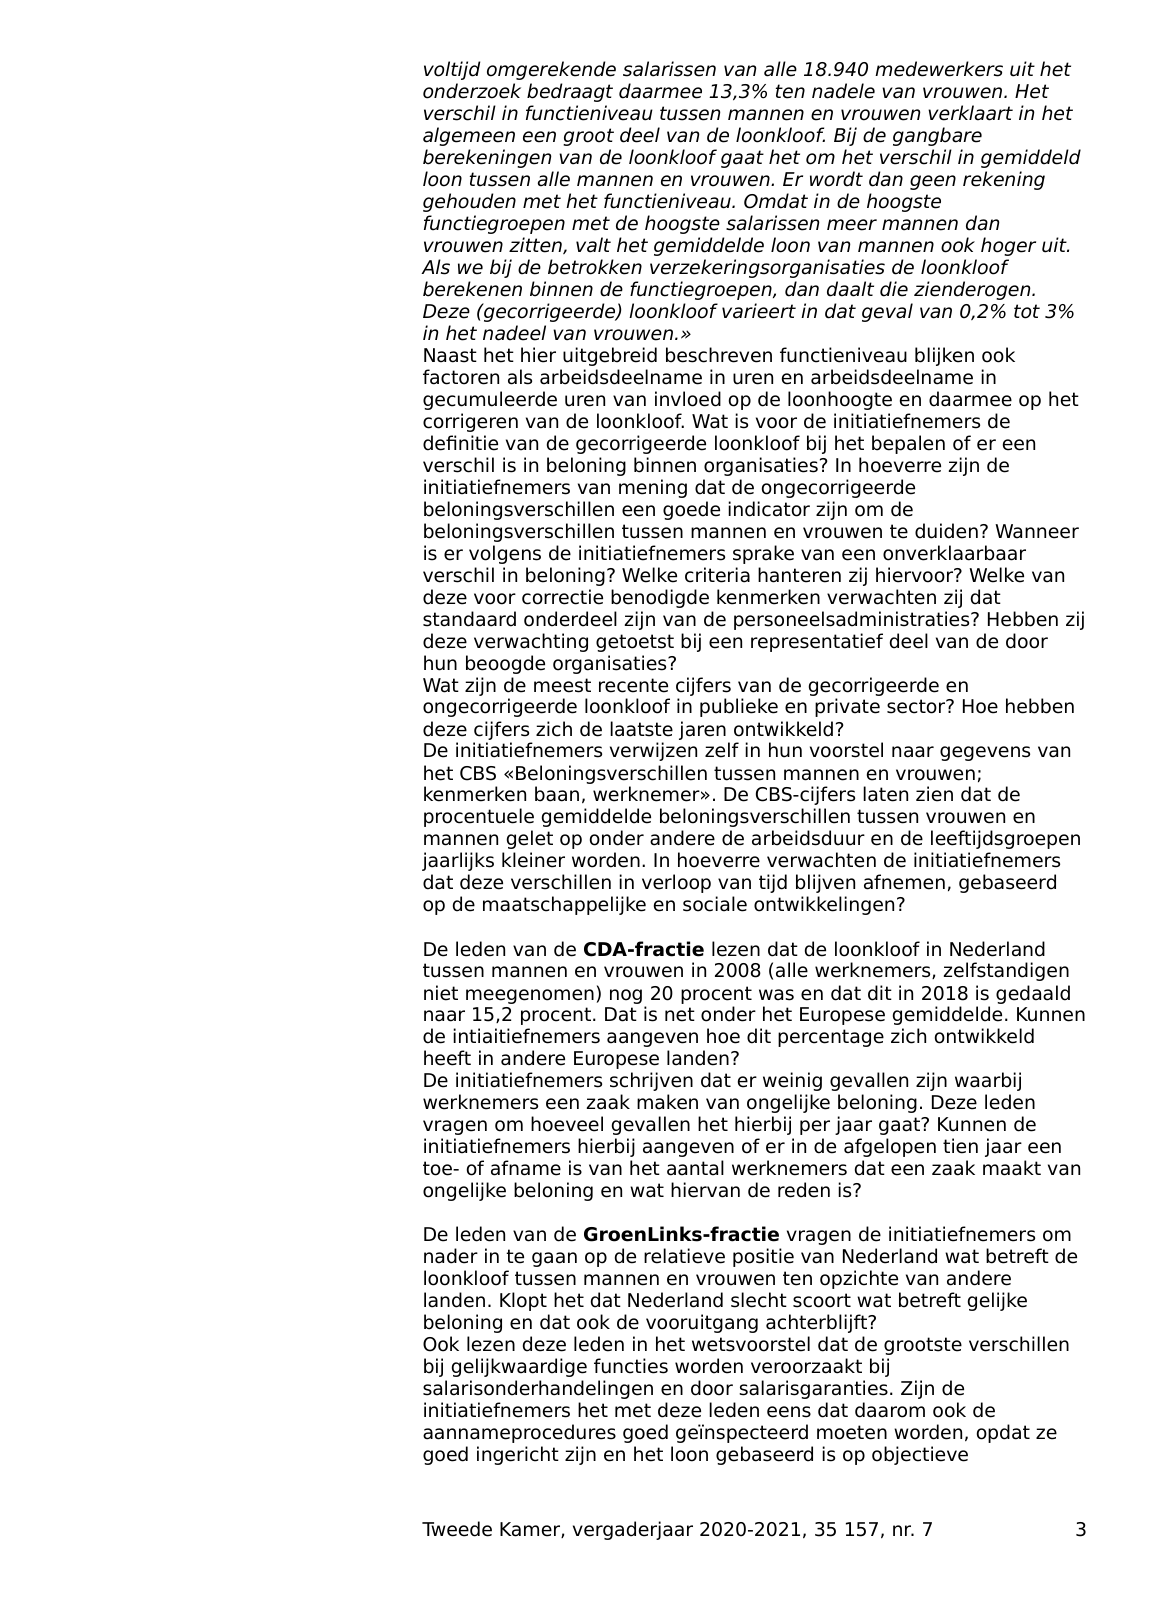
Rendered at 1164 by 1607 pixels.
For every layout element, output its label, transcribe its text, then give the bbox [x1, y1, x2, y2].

text Ook lezen deze leden in het wetsvoorstel dat de grootste verschillen bij gelijkwaardige functies worden veroorzaakt bij salarisonderhandelingen en door salarisgaranties. Zijn de initiatiefnemers het met deze leden eens dat daarom ook de aannameprocedures goed geïnspecteerd moeten worden, opdat ze goed ingericht zijn en het loon gebaseerd is op objectieve [422, 1334, 1087, 1466]
text Wat zijn de meest recente cijfers van de gecorrigeerde en ongecorrigeerde loonkloof in publieke en private sector? Hoe hebben deze cijfers zich de laatste jaren ontwikkeld? [422, 674, 1087, 740]
text De leden van de CDA-fractie lezen dat de loonkloof in Nederland tussen mannen en vrouwen in 2008 (alle werknemers, zelfstandigen niet meegenomen) nog 20 procent was en dat dit in 2018 is gedaald naar 15,2 procent. Dat is net onder het Europese gemiddelde. Kunnen de intiaitiefnemers aangeven hoe dit percentage zich ontwikkeld heeft in andere Europese landen? [422, 938, 1087, 1070]
text De initiatiefnemers schrijven dat er weinig gevallen zijn waarbij werknemers een zaak maken van ongelijke beloning. Deze leden vragen om hoeveel gevallen het hierbij per jaar gaat? Kunnen de initiatiefnemers hierbij aangeven of er in de afgelopen tien jaar een toe- of afname is van het aantal werknemers dat een zaak maakt van ongelijke beloning en wat hiervan de reden is? [422, 1070, 1087, 1202]
text De initiatiefnemers verwijzen zelf in hun voorstel naar gegevens van het CBS «Beloningsverschillen tussen mannen en vrouwen; kenmerken baan, werknemer». De CBS-cijfers laten zien dat de procentuele gemiddelde beloningsverschillen tussen vrouwen en mannen gelet op onder andere de arbeidsduur en de leeftijdsgroepen jaarlijks kleiner worden. In hoeverre verwachten de initiatiefnemers dat deze verschillen in verloop van tijd blijven afnemen, gebaseerd op de maatschappelijke en sociale ontwikkelingen? [422, 740, 1087, 916]
text De leden van de GroenLinks-fractie vragen de initiatiefnemers om nader in te gaan op de relatieve positie van Nederland wat betreft de loonkloof tussen mannen en vrouwen ten opzichte van andere landen. Klopt het dat Nederland slecht scoort wat betreft gelijke beloning en dat ook de vooruitgang achterblijft? [422, 1224, 1087, 1334]
text Naast het hier uitgebreid beschreven functieniveau blijken ook factoren als arbeidsdeelname in uren en arbeidsdeelname in gecumuleerde uren van invloed op de loonhoogte en daarmee op het corrigeren van de loonkloof. Wat is voor de initiatiefnemers de definitie van de gecorrigeerde loonkloof bij het bepalen of er een verschil is in beloning binnen organisaties? In hoeverre zijn de initiatiefnemers van mening dat de ongecorrigeerde beloningsverschillen een goede indicator zijn om de beloningsverschillen tussen mannen en vrouwen te duiden? Wanneer is er volgens de initiatiefnemers sprake van een onverklaarbaar verschil in beloning? Welke criteria hanteren zij hiervoor? Welke van deze voor correctie benodigde kenmerken verwachten zij dat standaard onderdeel zijn van de personeelsadministraties? Hebben zij deze verwachting getoetst bij een representatief deel van de door hun beoogde organisaties? [422, 345, 1087, 674]
text voltijd omgerekende salarissen van alle 18.940 medewerkers uit het onderzoek bedraagt daarmee 13,3% ten nadele van vrouwen. Het verschil in functieniveau tussen mannen en vrouwen verklaart in het algemeen een groot deel van de loonkloof. Bij de gangbare berekeningen van de loonkloof gaat het om het verschil in gemiddeld loon tussen alle mannen en vrouwen. Er wordt dan geen rekening gehouden met het functieniveau. Omdat in de hoogste functiegroepen met de hoogste salarissen meer mannen dan vrouwen zitten, valt het gemiddelde loon van mannen ook hoger uit. Als we bij de betrokken verzekeringsorganisaties de loonkloof berekenen binnen de functiegroepen, dan daalt die zienderogen. Deze (gecorrigeerde) loonkloof varieert in dat geval van 0,2% tot 3% in het nadeel van vrouwen.» [422, 59, 1087, 345]
